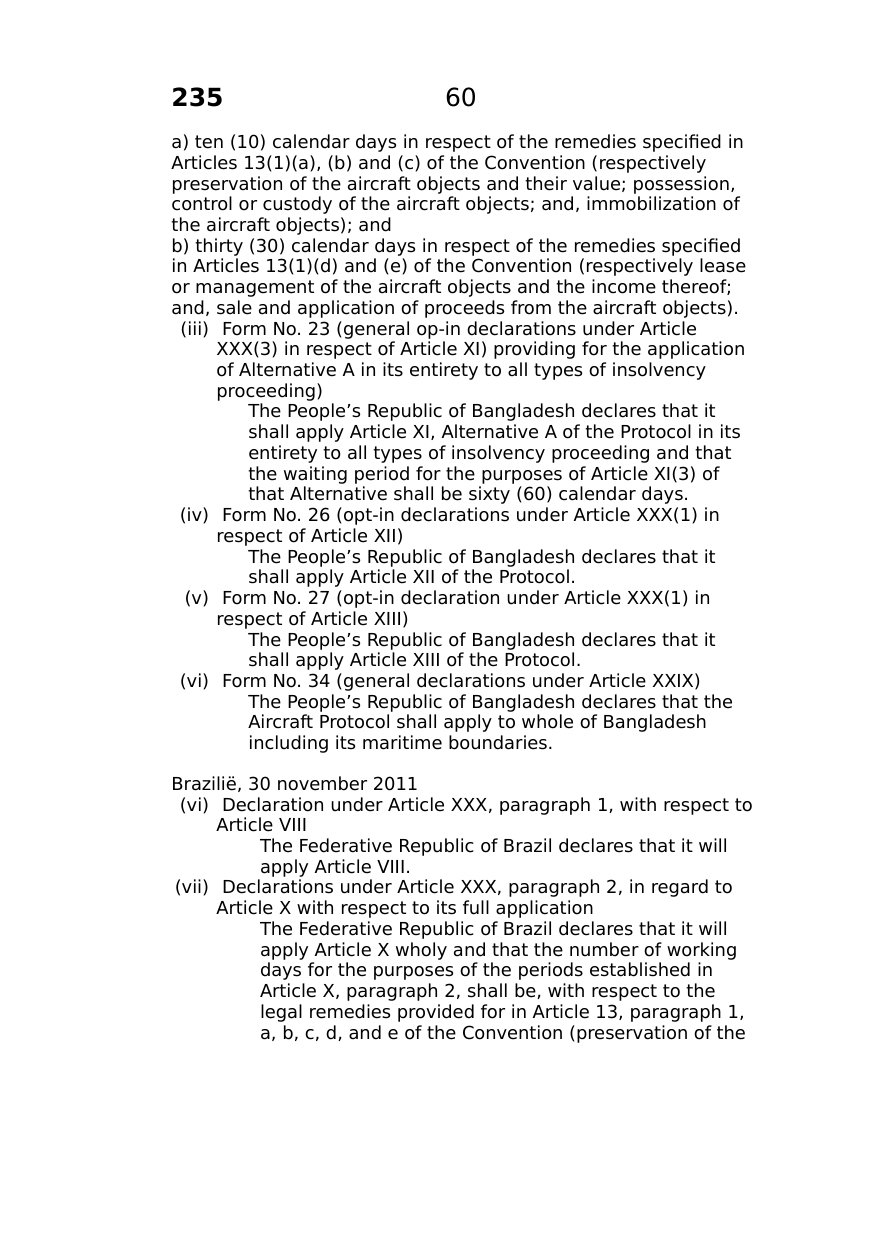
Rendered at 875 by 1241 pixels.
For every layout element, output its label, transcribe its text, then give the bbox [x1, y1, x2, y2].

text (iii) Form No. 23 (general op-in declarations under Article XXX(3) in respect of Article XI) providing for the application of Alternative A in its entirety to all types of insolvency proceeding) [171, 318, 756, 401]
text Brazilië, 30 november 2011 [171, 774, 756, 794]
text The People’s Republic of Bangladesh declares that it shall apply Article XII of the Protocol. [248, 546, 756, 588]
text a) ten (10) calendar days in respect of the remedies specified in Articles 13(1)(a), (b) and (c) of the Convention (respectively preservation of the aircraft objects and their value; possession, control or custody of the aircraft objects; and, immobilization of the aircraft objects); and [171, 132, 756, 236]
text The Federative Republic of Brazil declares that it will apply Article VIII. [260, 836, 756, 877]
text The Federative Republic of Brazil declares that it will apply Article X wholy and that the number of working days for the purposes of the periods established in Article X, paragraph 2, shall be, with respect to the legal remedies provided for in Article 13, paragraph 1, a, b, c, d, and e of the Convention (preservation of the [260, 919, 756, 1043]
text b) thirty (30) calendar days in respect of the remedies specified in Articles 13(1)(d) and (e) of the Convention (respectively lease or management of the aircraft objects and the income thereof; and, sale and application of proceeds from the aircraft objects). [171, 236, 756, 318]
text (vii) Declarations under Article XXX, paragraph 2, in regard to Article X with respect to its full application [171, 877, 756, 919]
text The People’s Republic of Bangladesh declares that it shall apply Article XIII of the Protocol. [248, 629, 756, 671]
text The People’s Republic of Bangladesh declares that it shall apply Article XI, Alternative A of the Protocol in its entirety to all types of insolvency proceeding and that the waiting period for the purposes of Article XI(3) of that Alternative shall be sixty (60) calendar days. [248, 401, 756, 505]
text (v) Form No. 27 (opt-in declaration under Article XXX(1) in respect of Article XIII) [171, 588, 756, 629]
text (vi) Form No. 34 (general declarations under Article XXIX) [171, 671, 756, 692]
text The People’s Republic of Bangladesh declares that the Aircraft Protocol shall apply to whole of Bangladesh including its maritime boundaries. [248, 692, 756, 754]
text (iv) Form No. 26 (opt-in declarations under Article XXX(1) in respect of Article XII) [171, 505, 756, 546]
text (vi) Declaration under Article XXX, paragraph 1, with respect to Article VIII [171, 794, 756, 836]
